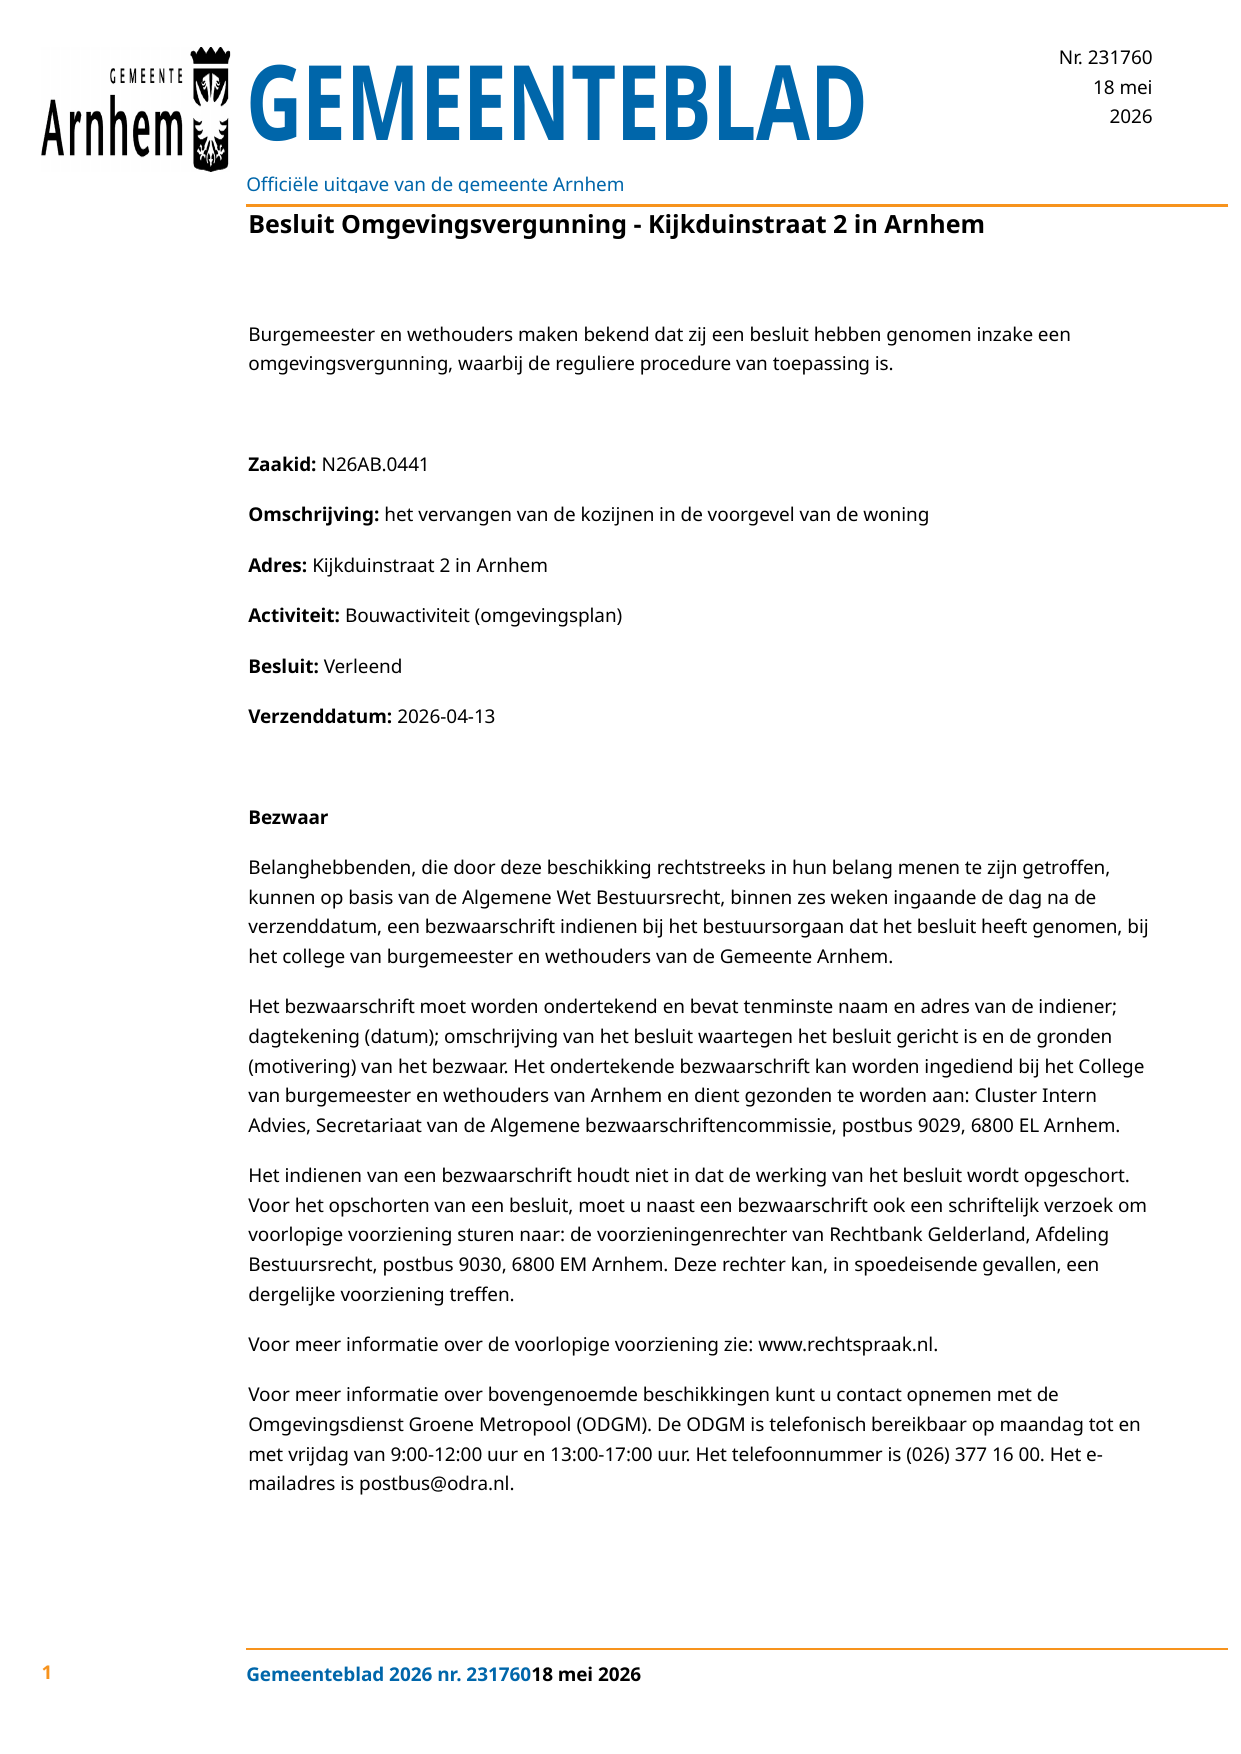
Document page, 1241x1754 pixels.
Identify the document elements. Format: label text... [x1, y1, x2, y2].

text Burgemeester en wethouders maken bekend dat zij een besluit hebben genomen inzake een omgevingsvergunning, waarbij de reguliere procedure van toepassing is. [248, 321, 1152, 376]
picture [41, 47, 231, 172]
text Zaakid: N26AB.0441 [248, 451, 1152, 477]
text Voor meer informatie over de voorlopige voorziening zie: www.rechtspraak.nl. [248, 1331, 1152, 1357]
text Belanghebbenden, die door deze beschikking rechtstreeks in hun belang menen te zijn getroffen, kunnen op basis van de Algemene Wet Bestuursrecht, binnen zes weken ingaande de dag na de verzenddatum, een bezwaarschrift indienen bij het bestuursorgaan dat het besluit heeft genomen, bij het college van burgemeester en wethouders van de Gemeente Arnhem. [248, 854, 1152, 969]
text Activiteit: Bouwactiviteit (omgevingsplan) [248, 602, 1152, 628]
text Besluit Omgevingsvergunning - Kijkduinstraat 2 in Arnhem [248, 207, 1152, 241]
text Adres: Kijkduinstraat 2 in Arnhem [248, 552, 1152, 578]
text Het indienen van een bezwaarschrift houdt niet in dat de werking van het besluit wordt opgeschort. Voor het opschorten van een besluit, moet u naast een bezwaarschrift ook een schriftelijk verzoek om voorlopige voorziening sturen naar: de voorzieningenrechter van Rechtbank Gelderland, Afdeling Bestuursrecht, postbus 9030, 6800 EM Arnhem. Deze rechter kan, in spoedeisende gevallen, een dergelijke voorziening treffen. [248, 1162, 1152, 1306]
text Het bezwaarschrift moet worden ondertekend en bevat tenminste naam en adres van de indiener; dagtekening (datum); omschrijving van het besluit waartegen het besluit gericht is en de gronden (motivering) van het bezwaar. Het ondertekende bezwaarschrift kan worden ingediend bij het College van burgemeester en wethouders van Arnhem en dient gezonden te worden aan: Cluster Intern Advies, Secretariaat van de Algemene bezwaarschriftencommissie, postbus 9029, 6800 EL Arnhem. [248, 994, 1152, 1138]
text Voor meer informatie over bovengenoemde beschikkingen kunt u contact opnemen met de Omgevingsdienst Groene Metropool (ODGM). De ODGM is telefonisch bereikbaar op maandag tot en met vrijdag van 9:00-12:00 uur en 13:00-17:00 uur. Het telefoonnummer is (026) 377 16 00. Het e-mailadres is postbus@odra.nl. [248, 1382, 1152, 1496]
text Verzenddatum: 2026-04-13 [248, 703, 1152, 729]
text Besluit: Verleend [248, 653, 1152, 678]
text Omschrijving: het vervangen van de kozijnen in de voorgevel van de woning [248, 502, 1152, 527]
text Bezwaar [248, 804, 1152, 830]
